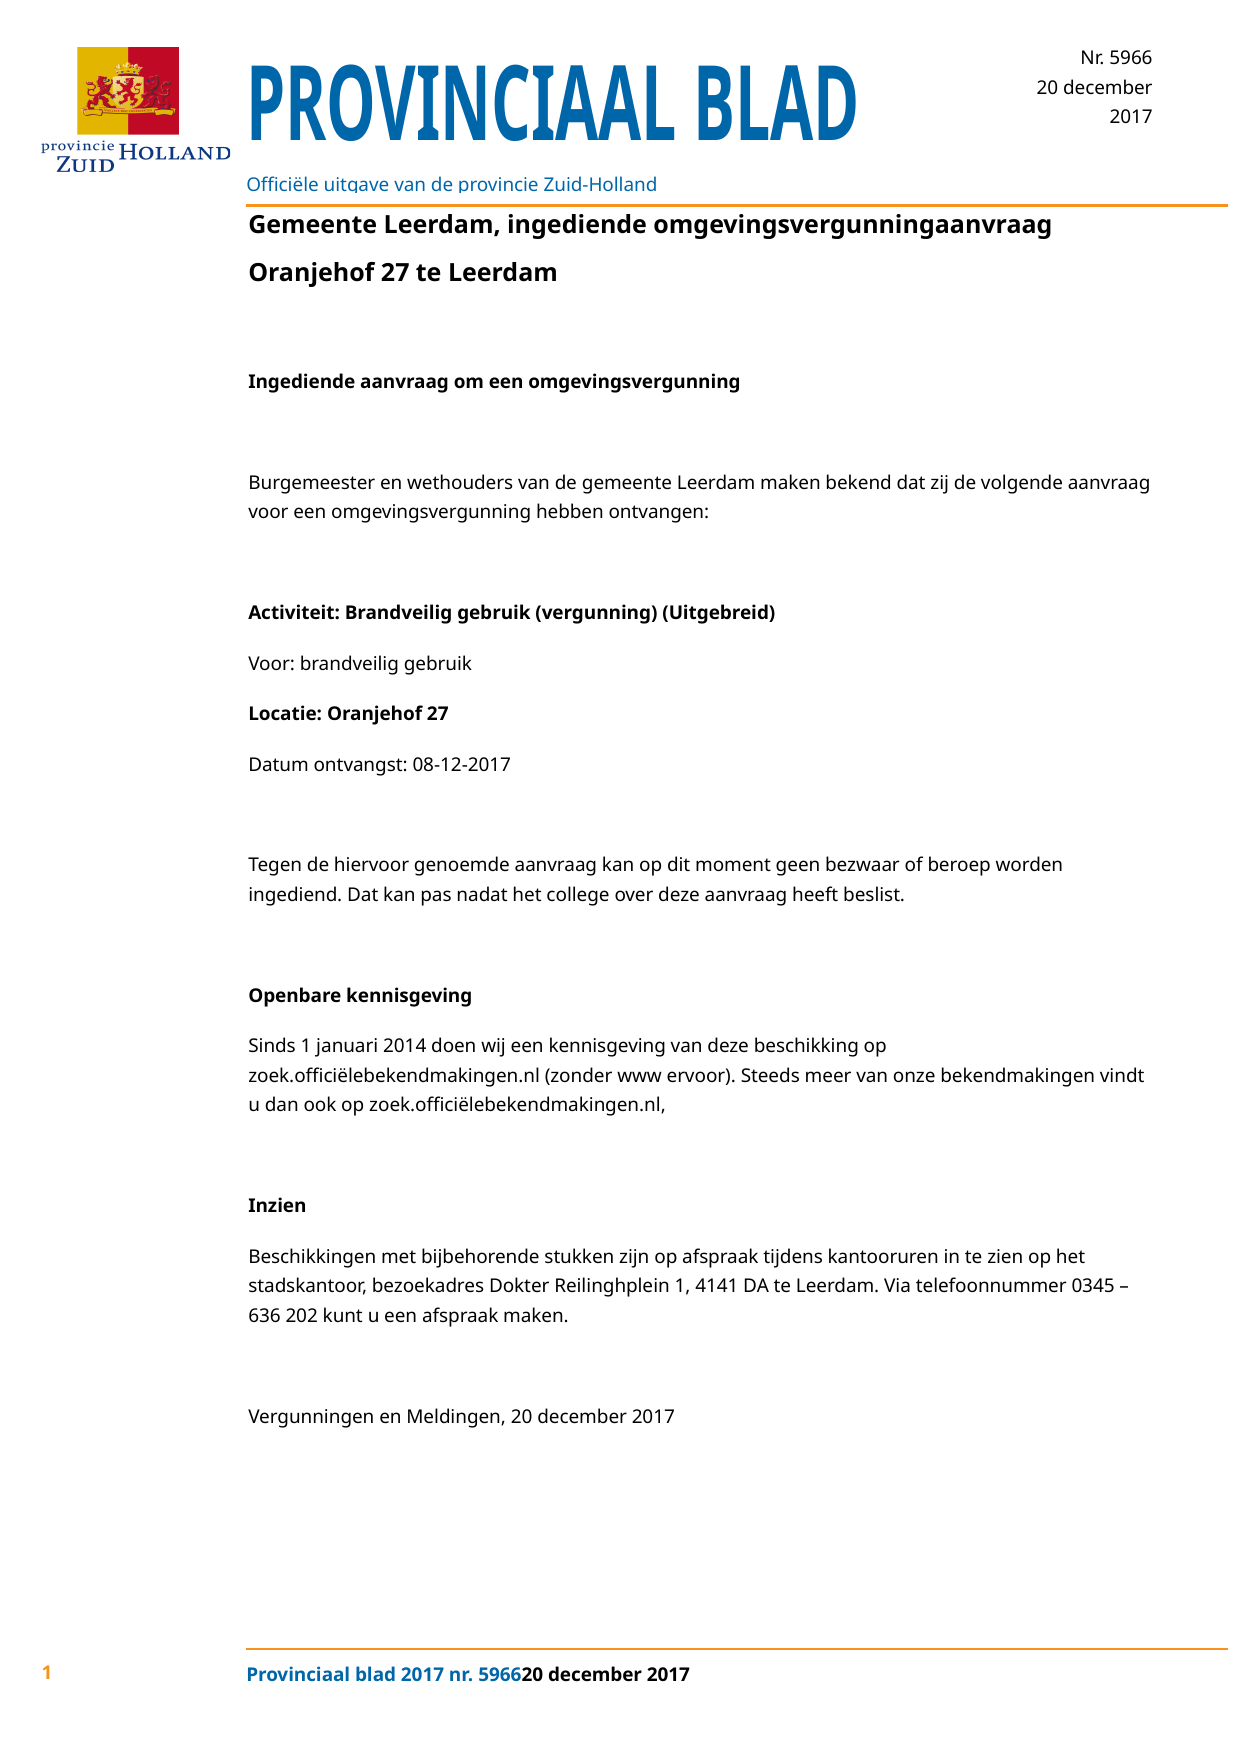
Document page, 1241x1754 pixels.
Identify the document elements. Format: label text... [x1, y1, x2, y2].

text Sinds 1 januari 2014 doen wij een kennisgeving van deze beschikking op zoek.officiëlebekendmakingen.nl (zonder www ervoor). Steeds meer van onze bekendmakingen vindt u dan ook op zoek.officiëlebekendmakingen.nl, [248, 1032, 1152, 1117]
text Activiteit: Brandveilig gebruik (vergunning) (Uitgebreid) [248, 599, 1152, 625]
text Openbare kennisgeving [248, 982, 1152, 1008]
text Inzien [248, 1192, 1152, 1218]
text Vergunningen en Meldingen, 20 december 2017 [248, 1403, 1152, 1429]
text Beschikkingen met bijbehorende stukken zijn op afspraak tijdens kantooruren in te zien op het stadskantoor, bezoekadres Dokter Reilinghplein 1, 4141 DA te Leerdam. Via telefoonnummer 0345 – 636 202 kunt u een afspraak maken. [248, 1243, 1152, 1328]
text Burgemeester en wethouders van de gemeente Leerdam maken bekend dat zij de volgende aanvraag voor een omgevingsvergunning hebben ontvangen: [248, 469, 1152, 524]
text Gemeente Leerdam, ingediende omgevingsvergunningaanvraag Oranjehof 27 te Leerdam [248, 207, 1152, 288]
text Locatie: Oranjehof 27 [248, 700, 1152, 726]
text Datum ontvangst: 08-12-2017 [248, 751, 1152, 777]
text Tegen de hiervoor genoemde aanvraag kan op dit moment geen bezwaar of beroep worden ingediend. Dat kan pas nadat het college over deze aanvraag heeft beslist. [248, 852, 1152, 907]
picture [41, 47, 231, 172]
text Ingediende aanvraag om een omgevingsvergunning [248, 368, 1152, 394]
text Voor: brandveilig gebruik [248, 650, 1152, 676]
